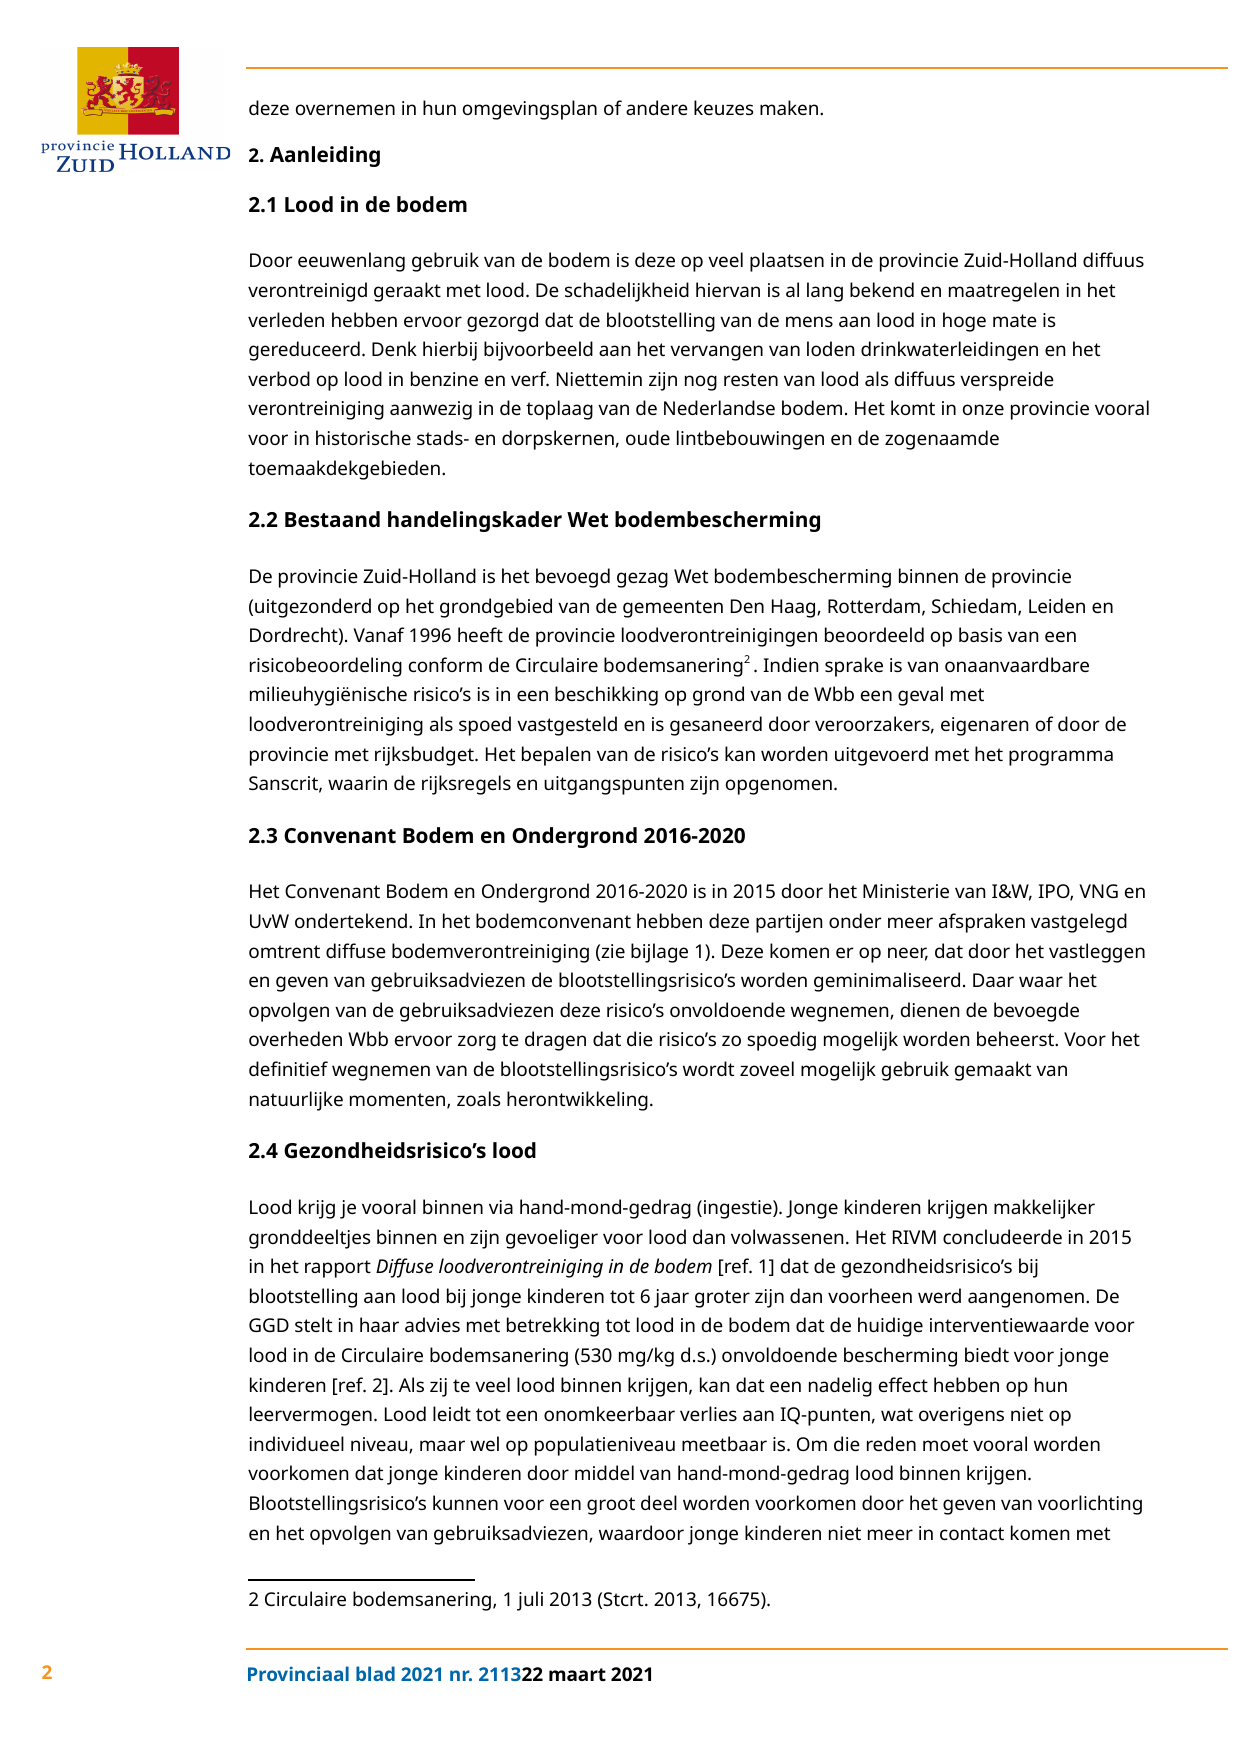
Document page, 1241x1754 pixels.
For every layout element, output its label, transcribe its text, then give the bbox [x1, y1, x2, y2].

text 2.1 Lood in de bodem [248, 190, 1152, 218]
text 2. Aanleiding [248, 140, 1152, 169]
text Door eeuwenlang gebruik van de bodem is deze op veel plaatsen in de provincie Zuid-Holland diffuus verontreinigd geraakt met lood. De schadelijkheid hiervan is al lang bekend en maatregelen in het verleden hebben ervoor gezorgd dat de blootstelling van de mens aan lood in hoge mate is gereduceerd. Denk hierbij bijvoorbeeld aan het vervangen van loden drinkwaterleidingen en het verbod op lood in benzine en verf. Niettemin zijn nog resten van lood als diffuus verspreide verontreiniging aanwezig in de toplaag van de Nederlandse bodem. Het komt in onze provincie vooral voor in historische stads- en dorpskernen, oude lintbebouwingen en de zogenaamde toemaakdekgebieden. [248, 248, 1152, 481]
text 2.2 Bestaand handelingskader Wet bodembescherming [248, 505, 1152, 534]
text deze overnemen in hun omgevingsplan of andere keuzes maken. [248, 95, 1152, 121]
text Lood krijg je vooral binnen via hand-mond-gedrag (ingestie). Jonge kinderen krijgen makkelijker gronddeeltjes binnen en zijn gevoeliger voor lood dan volwassenen. Het RIVM concludeerde in 2015 in het rapport Diffuse loodverontreiniging in de bodem [ref. 1] dat de gezondheidsrisico’s bij blootstelling aan lood bij jonge kinderen tot 6 jaar groter zijn dan voorheen werd aangenomen. De GGD stelt in haar advies met betrekking tot lood in de bodem dat de huidige interventiewaarde voor lood in de Circulaire bodemsanering (530 mg/kg d.s.) onvoldoende bescherming biedt voor jonge kinderen [ref. 2]. Als zij te veel lood binnen krijgen, kan dat een nadelig effect hebben op hun leervermogen. Lood leidt tot een onomkeerbaar verlies aan IQ-punten, wat overigens niet op individueel niveau, maar wel op populatieniveau meetbaar is. Om die reden moet vooral worden voorkomen dat jonge kinderen door middel van hand-mond-gedrag lood binnen krijgen. Blootstellingsrisico’s kunnen voor een groot deel worden voorkomen door het geven van voorlichting en het opvolgen van gebruiksadviezen, waardoor jonge kinderen niet meer in contact komen met [248, 1194, 1152, 1545]
text Circulaire bodemsanering, 1 juli 2013 (Stcrt. 2013, 16675). [248, 1586, 1152, 1612]
text 2.4 Gezondheidsrisico’s lood [248, 1136, 1152, 1165]
text Het Convenant Bodem en Ondergrond 2016-2020 is in 2015 door het Ministerie van I&W, IPO, VNG en UvW ondertekend. In het bodemconvenant hebben deze partijen onder meer afspraken vastgelegd omtrent diffuse bodemverontreiniging (zie bijlage 1). Deze komen er op neer, dat door het vastleggen en geven van gebruiksadviezen de blootstellingsrisico’s worden geminimaliseerd. Daar waar het opvolgen van de gebruiksadviezen deze risico’s onvoldoende wegnemen, dienen de bevoegde overheden Wbb ervoor zorg te dragen dat die risico’s zo spoedig mogelijk worden beheerst. Voor het definitief wegnemen van de blootstellingsrisico’s wordt zoveel mogelijk gebruik gemaakt van natuurlijke momenten, zoals herontwikkeling. [248, 879, 1152, 1112]
text 2.3 Convenant Bodem en Ondergrond 2016-2020 [248, 821, 1152, 849]
text De provincie Zuid-Holland is het bevoegd gezag Wet bodembescherming binnen de provincie (uitgezonderd op het grondgebied van de gemeenten Den Haag, Rotterdam, Schiedam, Leiden en Dordrecht). Vanaf 1996 heeft de provincie loodverontreinigingen beoordeeld op basis van een risicobeoordeling conform de Circulaire bodemsanering. Indien sprake is van onaanvaardbare milieuhygiënische risico’s is in een beschikking op grond van de Wbb een geval met loodverontreiniging als spoed vastgesteld en is gesaneerd door veroorzakers, eigenaren of door de provincie met rijksbudget. Het bepalen van de risico’s kan worden uitgevoerd met het programma Sanscrit, waarin de rijksregels en uitgangspunten zijn opgenomen. [248, 563, 1152, 796]
picture [41, 47, 231, 172]
